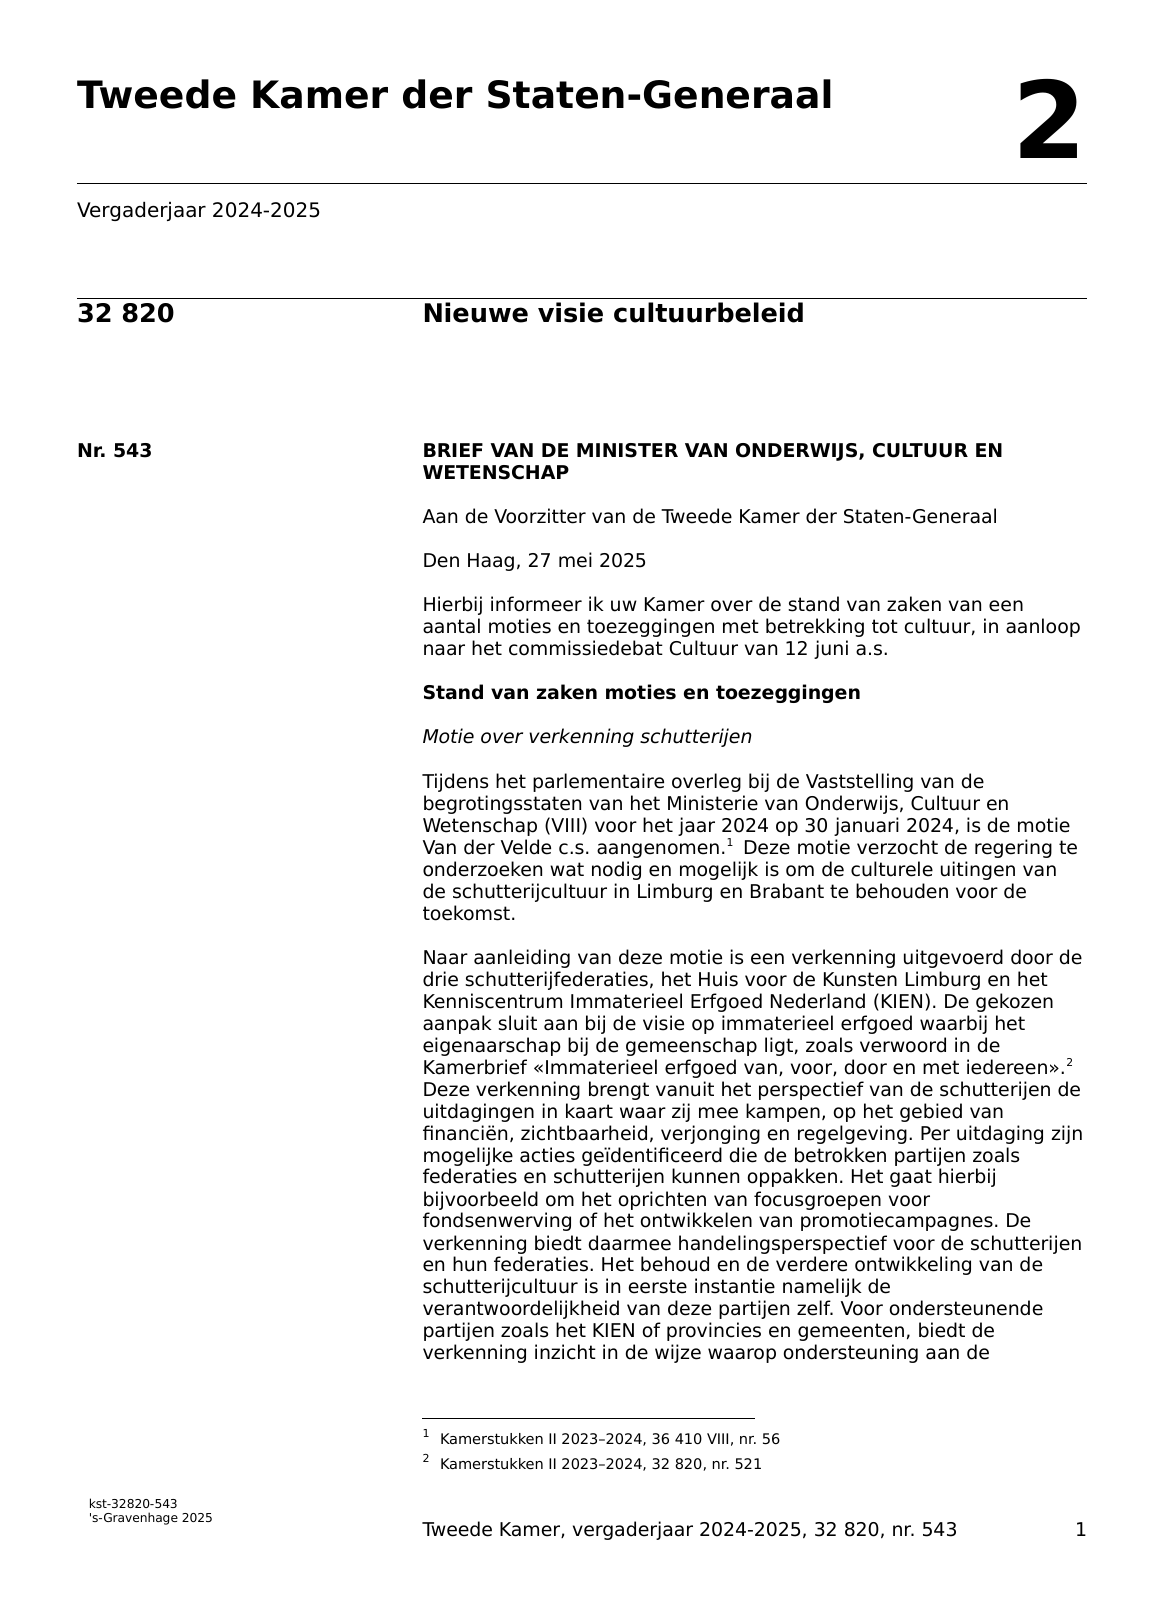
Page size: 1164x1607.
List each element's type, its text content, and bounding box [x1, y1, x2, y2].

subtitle 32 820 Nieuwe visie cultuurbeleid [77, 299, 1087, 329]
subtitle Motie over verkenning schutterijen [422, 726, 1087, 748]
table_header 2 [886, 59, 1087, 183]
text Tijdens het parlementaire overleg bij de Vaststelling van de begrotingsstaten van het Ministerie van Onderwijs, Cultuur en Wetenschap (VIII) voor het jaar 2024 op 30 januari 2024, is de motie Van der Velde c.s. aangenomen. Deze motie verzocht de regering te onderzoeken wat nodig en mogelijk is om de culturele uitingen van de schutterijcultuur in Limburg en Brabant te behouden voor de toekomst. [422, 771, 1087, 924]
text Hierbij informeer ik uw Kamer over de stand van zaken van een aantal moties en toezeggingen met betrekking tot cultuur, in aanloop naar het commissiedebat Cultuur van 12 juni a.s. [422, 594, 1087, 660]
subtitle Stand van zaken moties en toezeggingen [422, 682, 1087, 704]
table_header Tweede Kamer der Staten-Generaal [77, 59, 886, 183]
text Den Haag, 27 mei 2025 [422, 550, 1087, 572]
subtitle Nr. 543 BRIEF VAN DE MINISTER VAN ONDERWIJS, CULTUUR EN WETENSCHAP [77, 440, 1087, 484]
text Naar aanleiding van deze motie is een verkenning uitgevoerd door de drie schutterijfederaties, het Huis voor de Kunsten Limburg en het Kenniscentrum Immaterieel Erfgoed Nederland (KIEN). De gekozen aanpak sluit aan bij de visie op immaterieel erfgoed waarbij het eigenaarschap bij de gemeenschap ligt, zoals verwoord in de Kamerbrief «Immaterieel erfgoed van, voor, door en met iedereen». Deze verkenning brengt vanuit het perspectief van de schutterijen de uitdagingen in kaart waar zij mee kampen, op het gebied van financiën, zichtbaarheid, verjonging en regelgeving. Per uitdaging zijn mogelijke acties geïdentificeerd die de betrokken partijen zoals federaties en schutterijen kunnen oppakken. Het gaat hierbij bijvoorbeeld om het oprichten van focusgroepen voor fondsenwerving of het ontwikkelen van promotiecampagnes. De verkenning biedt daarmee handelingsperspectief voor de schutterijen en hun federaties. Het behoud en de verdere ontwikkeling van de schutterijcultuur is in eerste instantie namelijk de verantwoordelijkheid van deze partijen zelf. Voor ondersteunende partijen zoals het KIEN of provincies en gemeenten, biedt de verkenning inzicht in de wijze waarop ondersteuning aan de [422, 947, 1087, 1364]
text Kamerstukken II 2023–2024, 36 410 VIII, nr. 56 [422, 1427, 1087, 1449]
text Kamerstukken II 2023–2024, 32 820, nr. 521 [422, 1452, 1087, 1474]
text kst-32820-543 [88, 1497, 323, 1511]
text Aan de Voorzitter van de Tweede Kamer der Staten-Generaal [422, 506, 1087, 528]
text 's-Gravenhage 2025 [88, 1511, 323, 1525]
table_cell Vergaderjaar 2024-2025 [77, 184, 1087, 298]
